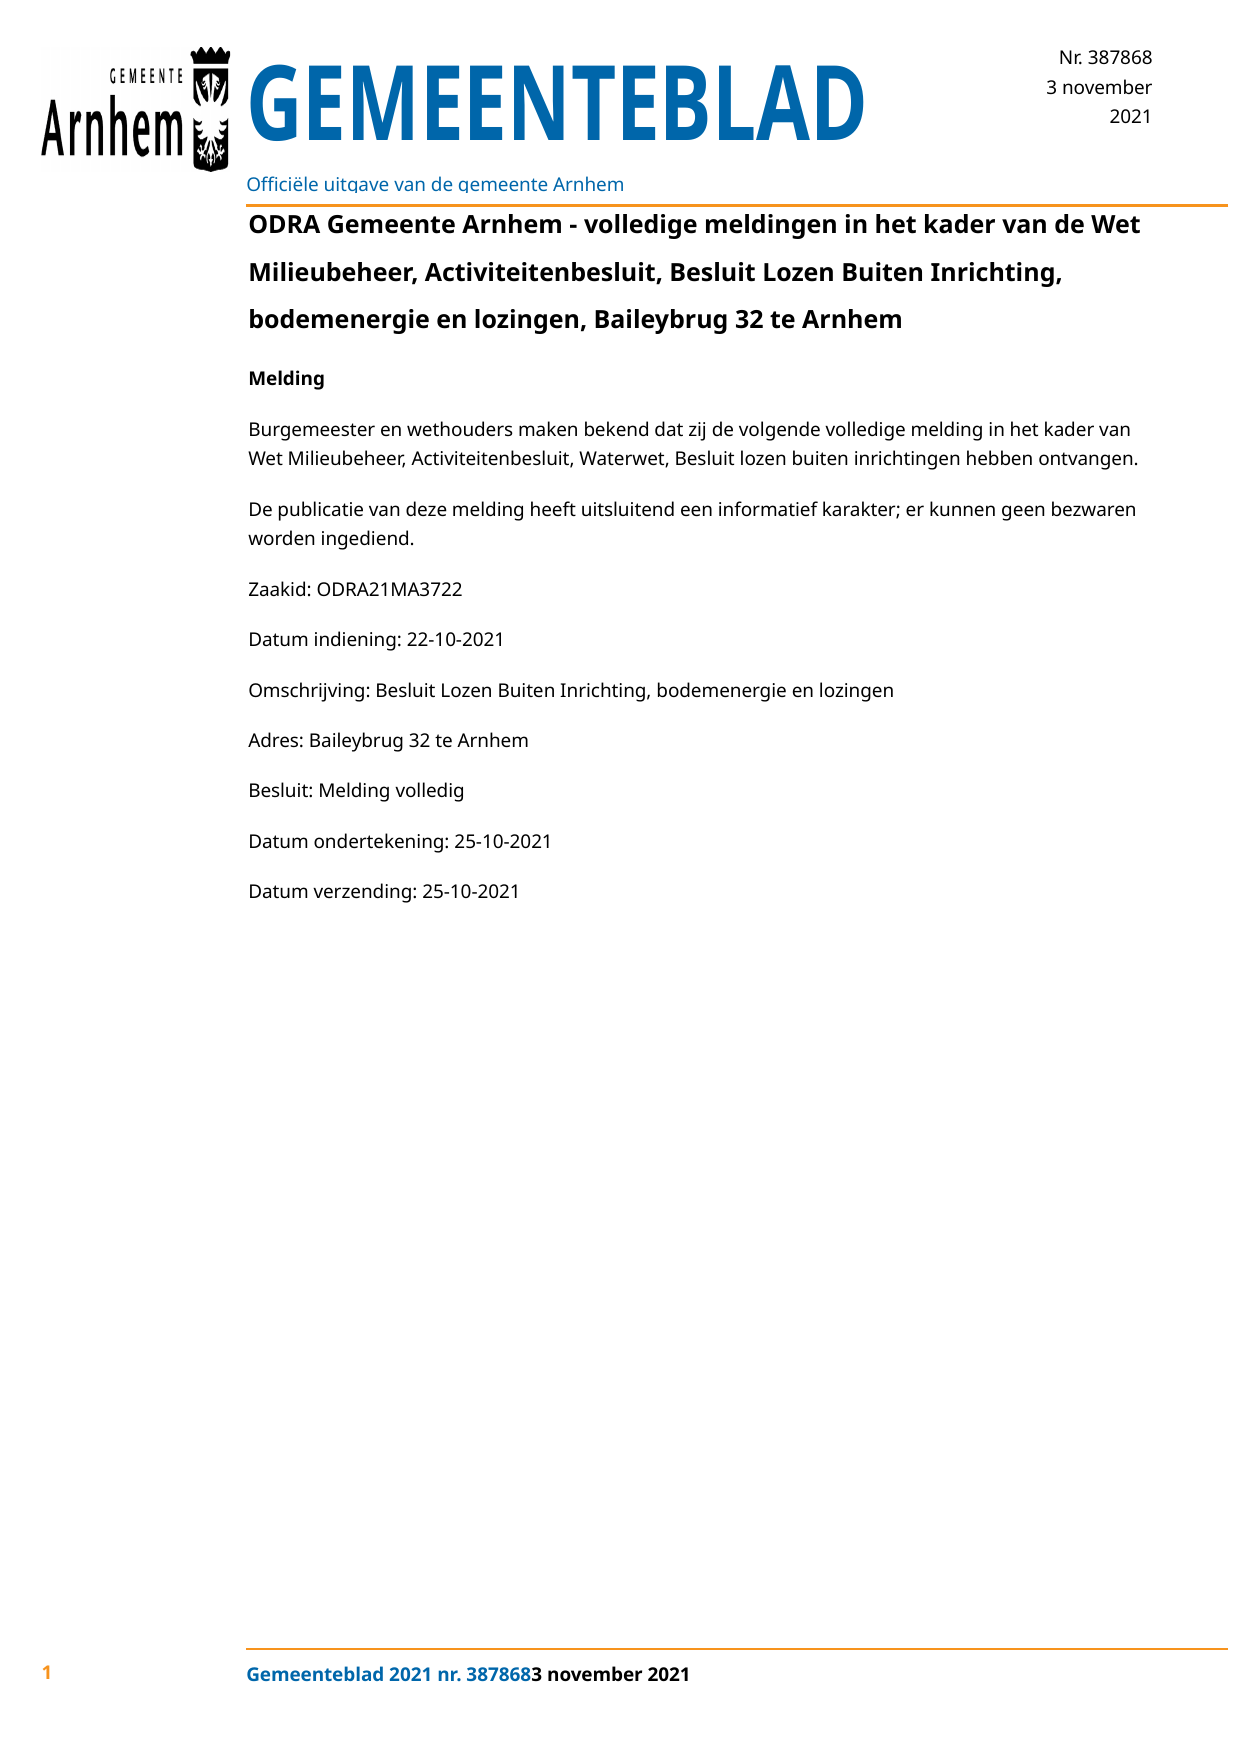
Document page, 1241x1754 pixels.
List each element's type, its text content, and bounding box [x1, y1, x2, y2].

picture [41, 47, 231, 172]
text Melding [248, 366, 1152, 391]
text Zaakid: ODRA21MA3722 [248, 576, 1152, 602]
text Omschrijving: Besluit Lozen Buiten Inrichting, bodemenergie en lozingen [248, 677, 1152, 702]
text De publicatie van deze melding heeft uitsluitend een informatief karakter; er kunnen geen bezwaren worden ingediend. [248, 496, 1152, 551]
text Burgemeester en wethouders maken bekend dat zij de volgende volledige melding in het kader van Wet Milieubeheer, Activiteitenbesluit, Waterwet, Besluit lozen buiten inrichtingen hebben ontvangen. [248, 416, 1152, 471]
text ODRA Gemeente Arnhem - volledige meldingen in het kader van de Wet Milieubeheer, Activiteitenbesluit, Besluit Lozen Buiten Inrichting, bodemenergie en lozingen, Baileybrug 32 te Arnhem [248, 207, 1152, 336]
text Datum ondertekening: 25-10-2021 [248, 828, 1152, 854]
text Adres: Baileybrug 32 te Arnhem [248, 727, 1152, 753]
text Datum indiening: 22-10-2021 [248, 626, 1152, 652]
text Besluit: Melding volledig [248, 778, 1152, 803]
text Datum verzending: 25-10-2021 [248, 878, 1152, 904]
